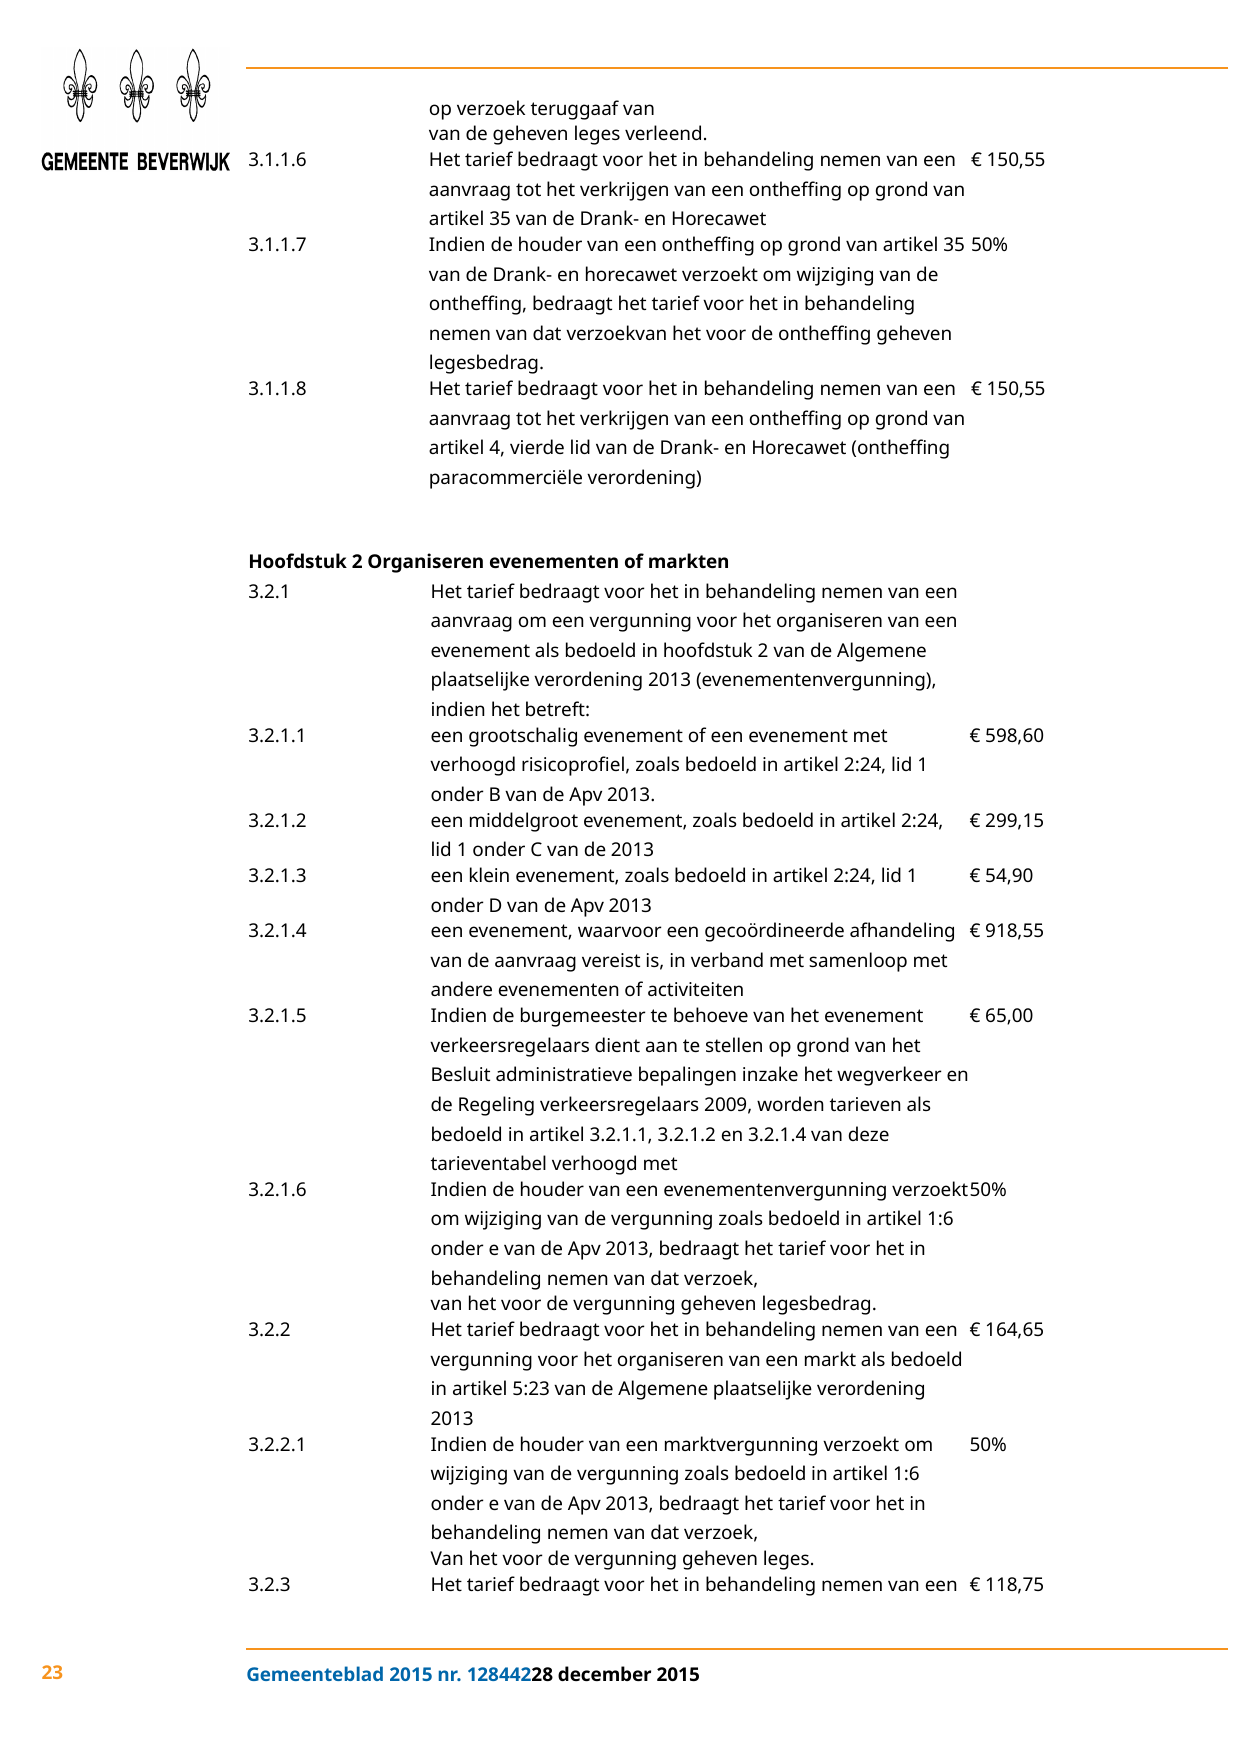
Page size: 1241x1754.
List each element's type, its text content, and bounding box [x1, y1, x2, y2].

picture [41, 47, 231, 172]
table_cell 3.2.1.1 [248, 722, 430, 807]
table_cell een middelgroot evenement, zoals bedoeld in artikel 2:24, lid 1 onder C van de 2013 [430, 807, 969, 862]
table_header [969, 578, 1152, 722]
table_cell 3.2.2 [248, 1316, 430, 1431]
table_cell 3.2.1.6 [248, 1176, 430, 1291]
table_cell [248, 121, 429, 146]
table_cell € 598,60 [969, 722, 1152, 807]
table_cell 50% [969, 1176, 1152, 1291]
table_cell een grootschalig evenement of een evenement met verhoogd risicoprofiel, zoals bedoeld in artikel 2:24, lid 1 onder B van de Apv 2013. [430, 722, 969, 807]
table_cell 3.1.1.8 [248, 375, 429, 490]
table_cell Indien de houder van een evenementenvergunning verzoekt om wijziging van de vergunning zoals bedoeld in artikel 1:6 onder e van de Apv 2013, bedraagt het tarief voor het in behandeling nemen van dat verzoek, [430, 1176, 969, 1291]
table_cell Het tarief bedraagt voor het in behandeling nemen van een aanvraag tot het verkrijgen van een ontheffing op grond van artikel 4, vierde lid van de Drank- en Horecawet (ontheffing paracommerciële verordening) [429, 375, 971, 490]
table_cell [971, 121, 1152, 146]
table_cell [971, 95, 1152, 121]
table_cell € 54,90 [969, 862, 1152, 917]
table_cell [248, 490, 429, 515]
table_cell een evenement, waarvoor een gecoördineerde afhandeling van de aanvraag vereist is, in verband met samenloop met andere evenementen of activiteiten [430, 918, 969, 1002]
table_cell 50% [971, 231, 1152, 375]
table_cell 3.2.1.3 [248, 862, 430, 917]
table_cell [248, 95, 429, 121]
table_cell op verzoek teruggaaf van [429, 95, 971, 121]
table_cell een klein evenement, zoals bedoeld in artikel 2:24, lid 1 onder D van de Apv 2013 [430, 862, 969, 917]
table_cell Het tarief bedraagt voor het in behandeling nemen van een vergunning voor het organiseren van een markt als bedoeld in artikel 5:23 van de Algemene plaatselijke verordening 2013 [430, 1316, 969, 1431]
table_cell € 65,00 [969, 1003, 1152, 1176]
table_cell € 150,55 [971, 146, 1152, 231]
table_cell € 164,65 [969, 1316, 1152, 1431]
table_cell [429, 490, 971, 515]
table_cell 3.2.1.4 [248, 918, 430, 1002]
table_cell Het tarief bedraagt voor het in behandeling nemen van een [430, 1571, 969, 1597]
table_cell [969, 1291, 1152, 1316]
table_cell € 299,15 [969, 807, 1152, 862]
table_cell 3.2.1.2 [248, 807, 430, 862]
table_cell € 150,55 [971, 375, 1152, 490]
table_cell Van het voor de vergunning geheven leges. [430, 1545, 969, 1571]
table_cell 3.2.2.1 [248, 1431, 430, 1545]
table_header Het tarief bedraagt voor het in behandeling nemen van een aanvraag om een vergunning voor het organiseren van een evenement als bedoeld in hoofdstuk 2 van de Algemene plaatselijke verordening 2013 (evenementenvergunning), indien het betreft: [430, 578, 969, 722]
table_cell 3.2.3 [248, 1571, 430, 1597]
table_cell Het tarief bedraagt voor het in behandeling nemen van een aanvraag tot het verkrijgen van een ontheffing op grond van artikel 35 van de Drank- en Horecawet [429, 146, 971, 231]
table_cell 3.1.1.6 [248, 146, 429, 231]
table_cell [969, 1545, 1152, 1571]
table_cell van de geheven leges verleend. [429, 121, 971, 146]
table_cell 3.2.1.5 [248, 1003, 430, 1176]
table_cell € 918,55 [969, 918, 1152, 1002]
table_cell [971, 490, 1152, 515]
table_cell Indien de houder van een ontheffing op grond van artikel 35 van de Drank- en horecawet verzoekt om wijziging van de ontheffing, bedraagt het tarief voor het in behandeling nemen van dat verzoekvan het voor de ontheffing geheven legesbedrag. [429, 231, 971, 375]
text Hoofdstuk 2 Organiseren evenementen of markten [248, 548, 1152, 574]
table_cell Indien de houder van een marktvergunning verzoekt om wijziging van de vergunning zoals bedoeld in artikel 1:6 onder e van de Apv 2013, bedraagt het tarief voor het in behandeling nemen van dat verzoek, [430, 1431, 969, 1545]
table_header 3.2.1 [248, 578, 430, 722]
table_cell € 118,75 [969, 1571, 1152, 1597]
table_cell [248, 1545, 430, 1571]
table_cell [248, 1291, 430, 1316]
table_cell 3.1.1.7 [248, 231, 429, 375]
table_cell Indien de burgemeester te behoeve van het evenement verkeersregelaars dient aan te stellen op grond van het Besluit administratieve bepalingen inzake het wegverkeer en de Regeling verkeersregelaars 2009, worden tarieven als bedoeld in artikel 3.2.1.1, 3.2.1.2 en 3.2.1.4 van deze tarieventabel verhoogd met [430, 1003, 969, 1176]
table_cell 50% [969, 1431, 1152, 1545]
table_cell van het voor de vergunning geheven legesbedrag. [430, 1291, 969, 1316]
